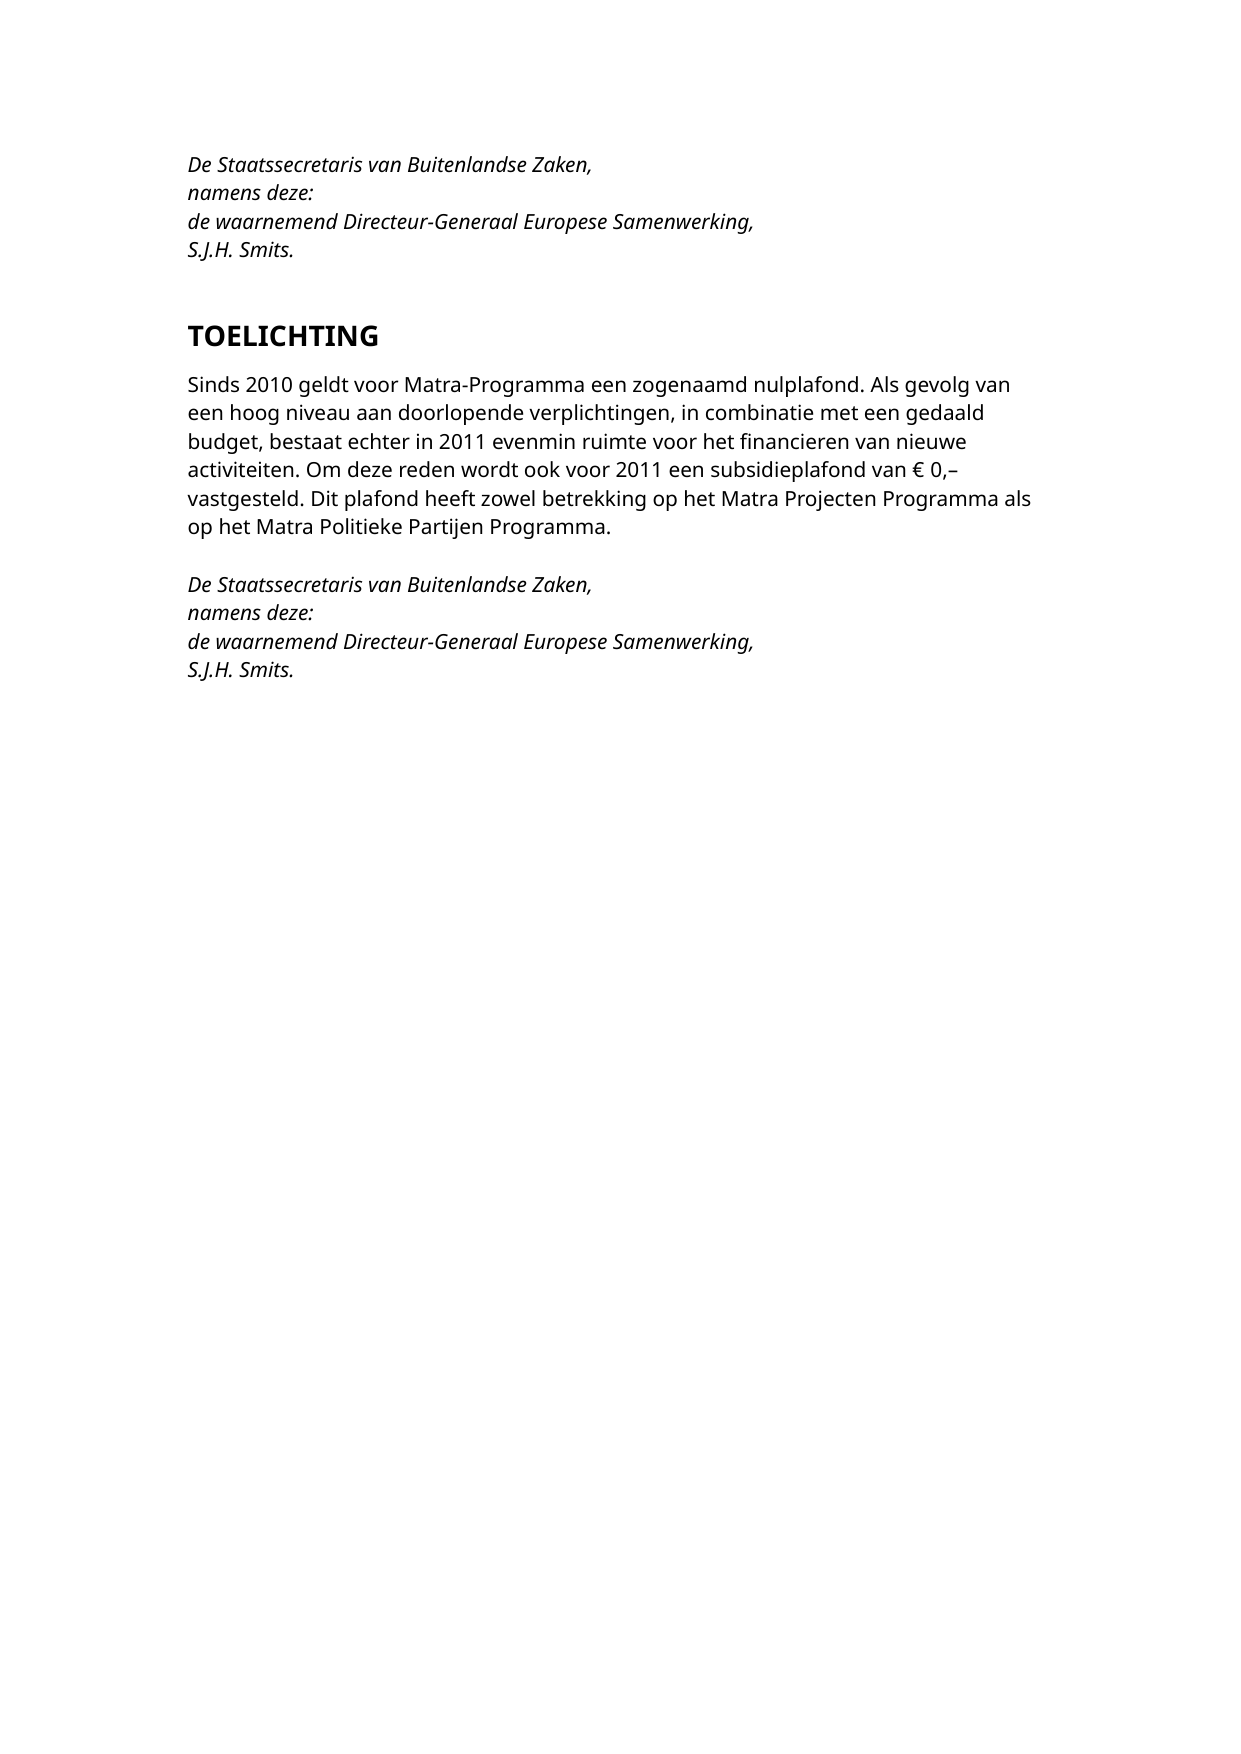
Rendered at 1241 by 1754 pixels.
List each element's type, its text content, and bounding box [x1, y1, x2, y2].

text Sinds 2010 geldt voor Matra-Programma een zogenaamd nulplafond. Als gevolg van een hoog niveau aan doorlopende verplichtingen, in combinatie met een gedaald budget, bestaat echter in 2011 evenmin ruimte voor het financieren van nieuwe activiteiten. Om deze reden wordt ook voor 2011 een subsidieplafond van € 0,– vastgesteld. Dit plafond heeft zowel betrekking op het Matra Projecten Programma als op het Matra Politieke Partijen Programma. [187, 370, 1053, 541]
text De Staatssecretaris van Buitenlandse Zaken, [187, 150, 1053, 178]
text de waarnemend Directeur-Generaal Europese Samenwerking, [187, 207, 1053, 235]
text de waarnemend Directeur-Generaal Europese Samenwerking, [187, 627, 1053, 655]
text namens deze: [187, 178, 1053, 207]
text De Staatssecretaris van Buitenlandse Zaken, [187, 570, 1053, 598]
text namens deze: [187, 598, 1053, 627]
text S.J.H. Smits. [187, 235, 1053, 264]
text S.J.H. Smits. [187, 655, 1053, 684]
subtitle TOELICHTING [187, 316, 1053, 355]
